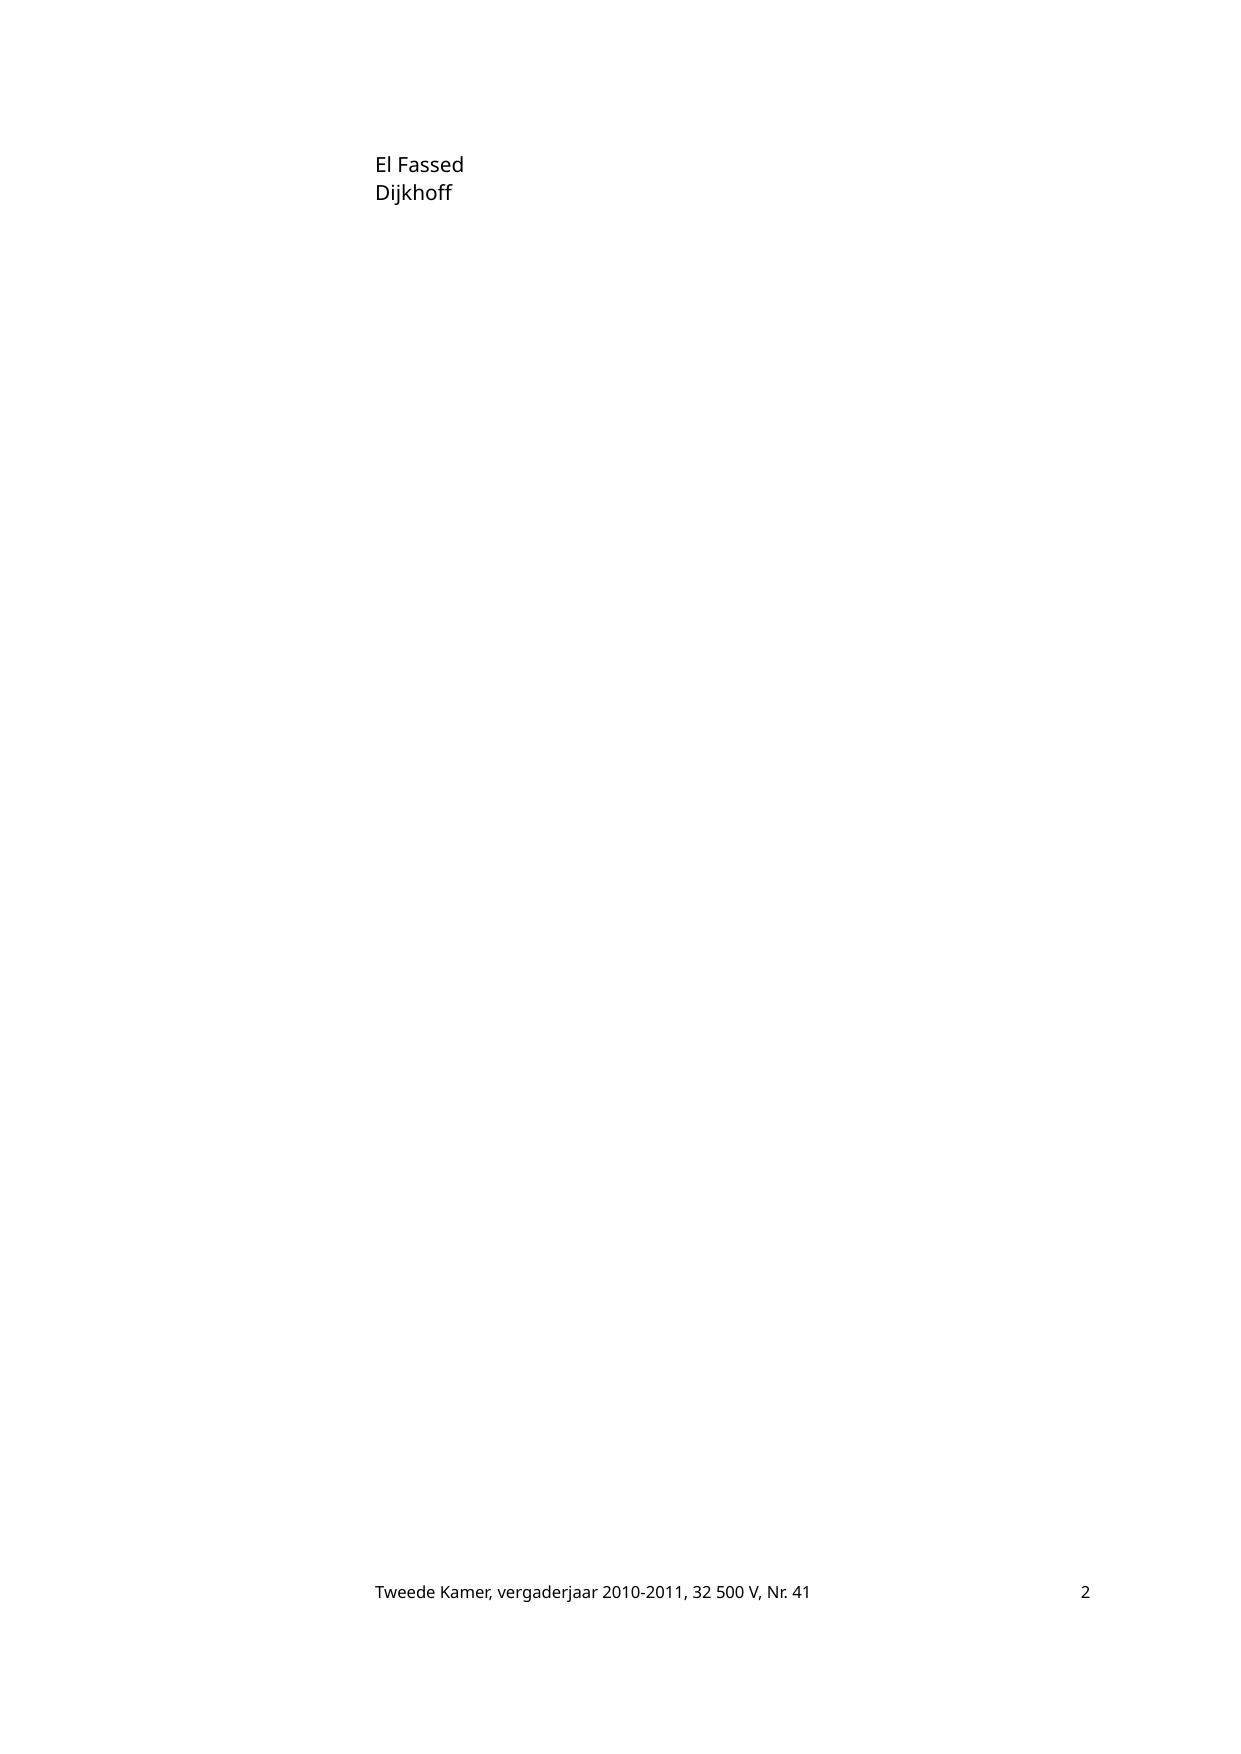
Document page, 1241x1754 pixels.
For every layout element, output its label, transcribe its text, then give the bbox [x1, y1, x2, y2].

text Dijkhoff [375, 178, 1090, 207]
text El Fassed [375, 150, 1090, 178]
